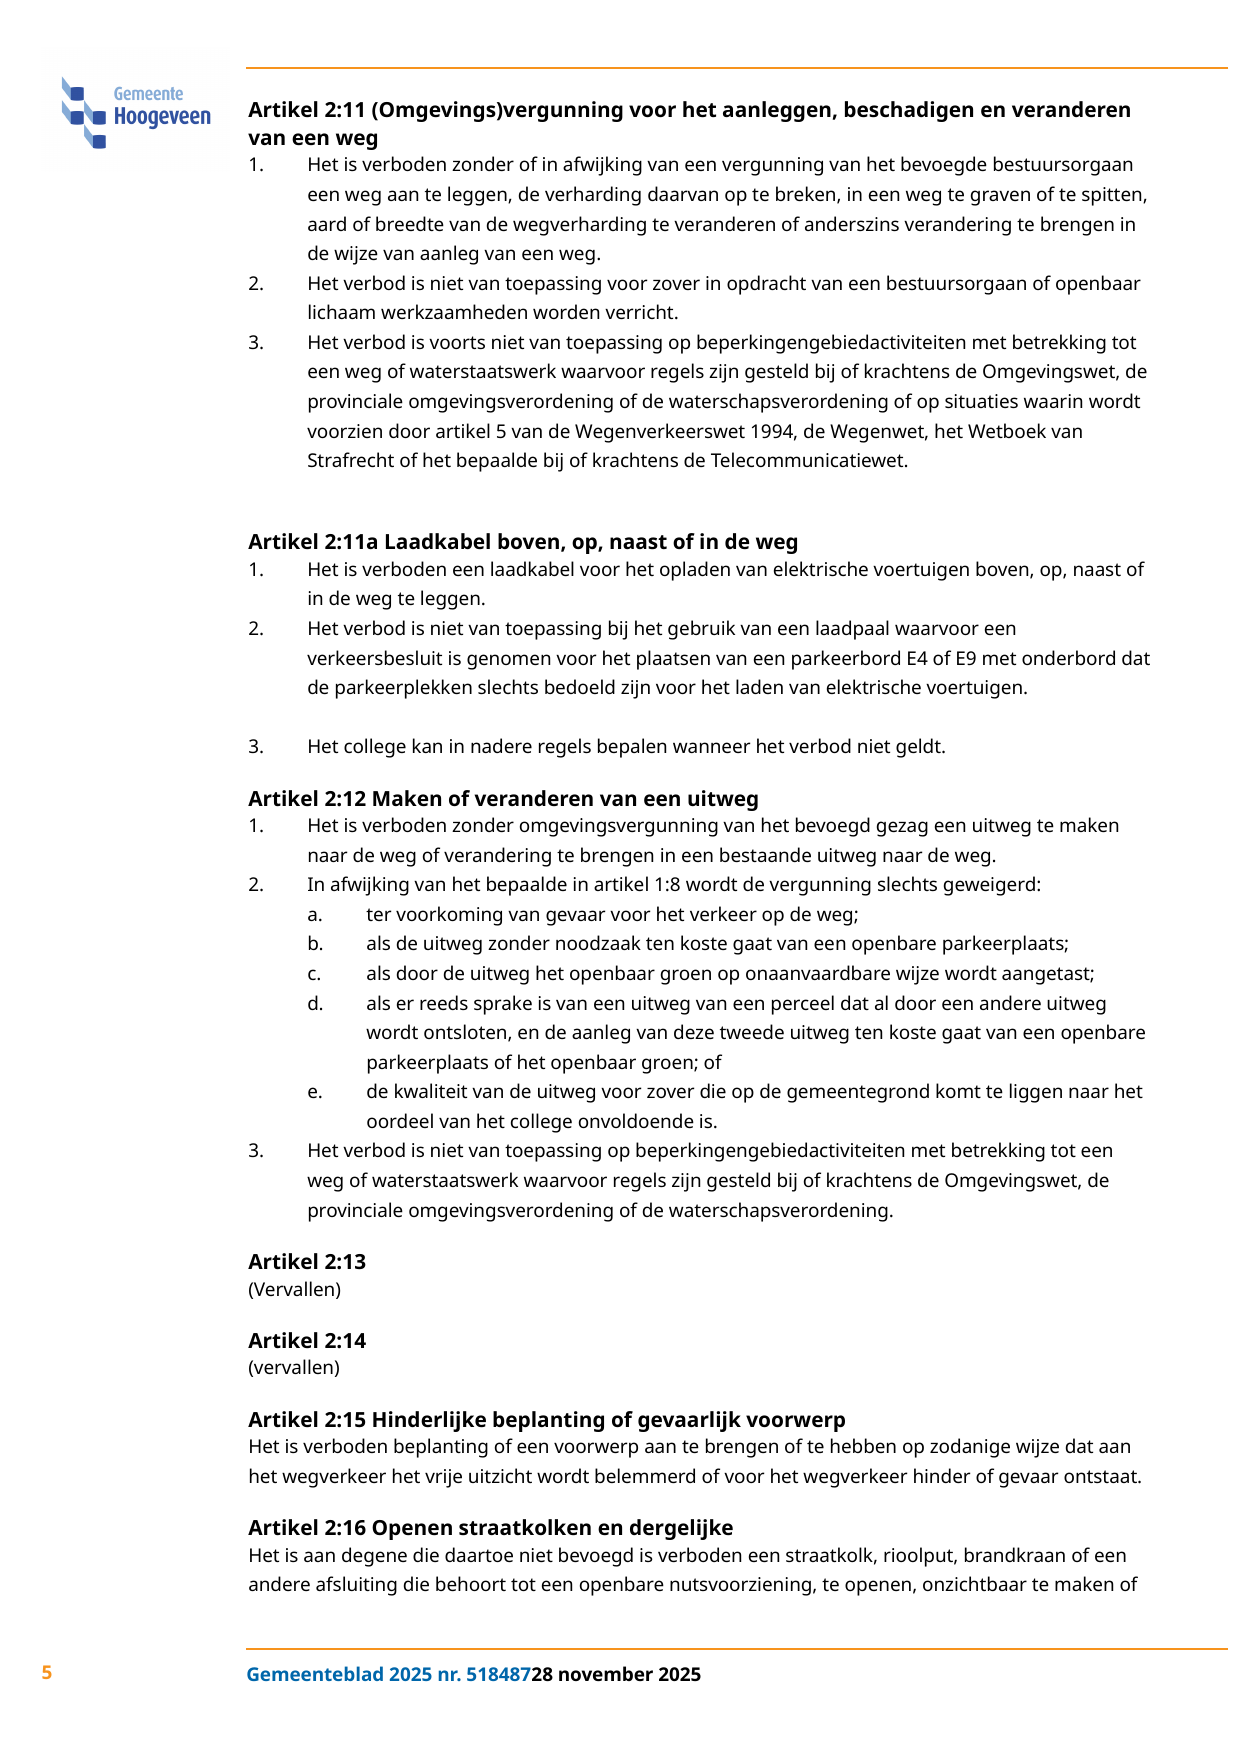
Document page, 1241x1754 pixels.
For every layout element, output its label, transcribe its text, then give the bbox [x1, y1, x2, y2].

list Het verbod is niet van toepassing bij het gebruik van een laadpaal waarvoor een verkeersbesluit is genomen voor het plaatsen van een parkeerbord E4 of E9 met onderbord dat de parkeerplekken slechts bedoeld zijn voor het laden van elektrische voertuigen. [248, 615, 1152, 700]
list Het verbod is niet van toepassing voor zover in opdracht van een bestuursorgaan of openbaar lichaam werkzaamheden worden verricht. [248, 270, 1152, 325]
text Artikel 2:13 [248, 1247, 1152, 1276]
text Artikel 2:15 Hinderlijke beplanting of gevaarlijk voorwerp [248, 1405, 1152, 1433]
text (Vervallen) [248, 1276, 1152, 1301]
text Het is aan degene die daartoe niet bevoegd is verboden een straatkolk, rioolput, brandkraan of een andere afsluiting die behoort tot een openbare nutsvoorziening, te openen, onzichtbaar te maken of [248, 1542, 1152, 1597]
list Het verbod is voorts niet van toepassing op beperkingengebiedactiviteiten met betrekking tot een weg of waterstaatswerk waarvoor regels zijn gesteld bij of krachtens de Omgevingswet, de provinciale omgevingsverordening of de waterschapsverordening of op situaties waarin wordt voorzien door artikel 5 van de Wegenverkeerswet 1994, de Wegenwet, het Wetboek van Strafrecht of het bepaalde bij of krachtens de Telecommunicatiewet. [248, 329, 1152, 473]
list Het is verboden een laadkabel voor het opladen van elektrische voertuigen boven, op, naast of in de weg te leggen. [248, 556, 1152, 611]
list als de uitweg zonder noodzaak ten koste gaat van een openbare parkeerplaats; [307, 931, 1152, 956]
text Artikel 2:12 Maken of veranderen van een uitweg [248, 784, 1152, 812]
text Artikel 2:11 (Omgevings)vergunning voor het aanleggen, beschadigen en veranderen van een weg [248, 95, 1152, 152]
list ter voorkoming van gevaar voor het verkeer op de weg; [307, 901, 1152, 927]
text Artikel 2:16 Openen straatkolken en dergelijke [248, 1513, 1152, 1542]
list Het verbod is niet van toepassing op beperkingengebiedactiviteiten met betrekking tot een weg of waterstaatswerk waarvoor regels zijn gesteld bij of krachtens de Omgevingswet, de provinciale omgevingsverordening of de waterschapsverordening. [248, 1138, 1152, 1223]
text Artikel 2:14 [248, 1326, 1152, 1354]
text (vervallen) [248, 1354, 1152, 1380]
text Het is verboden beplanting of een voorwerp aan te brengen of te hebben op zodanige wijze dat aan het wegverkeer het vrije uitzicht wordt belemmerd of voor het wegverkeer hinder of gevaar ontstaat. [248, 1433, 1152, 1489]
list de kwaliteit van de uitweg voor zover die op de gemeentegrond komt te liggen naar het oordeel van het college onvoldoende is. [307, 1078, 1152, 1134]
list In afwijking van het bepaalde in artikel 1:8 wordt de vergunning slechts geweigerd: [248, 871, 1152, 897]
list Het college kan in nadere regels bepalen wanneer het verbod niet geldt. [248, 733, 1152, 759]
list als door de uitweg het openbaar groen op onaanvaardbare wijze wordt aangetast; [307, 960, 1152, 986]
picture [41, 47, 231, 172]
list Het is verboden zonder of in afwijking van een vergunning van het bevoegde bestuursorgaan een weg aan te leggen, de verharding daarvan op te breken, in een weg te graven of te spitten, aard of breedte van de wegverharding te veranderen of anderszins verandering te brengen in de wijze van aanleg van een weg. [248, 152, 1152, 266]
list als er reeds sprake is van een uitweg van een perceel dat al door een andere uitweg wordt ontsloten, en de aanleg van deze tweede uitweg ten koste gaat van een openbare parkeerplaats of het openbaar groen; of [307, 990, 1152, 1075]
text Artikel 2:11a Laadkabel boven, op, naast of in de weg [248, 527, 1152, 556]
list Het is verboden zonder omgevingsvergunning van het bevoegd gezag een uitweg te maken naar de weg of verandering te brengen in een bestaande uitweg naar de weg. [248, 812, 1152, 868]
